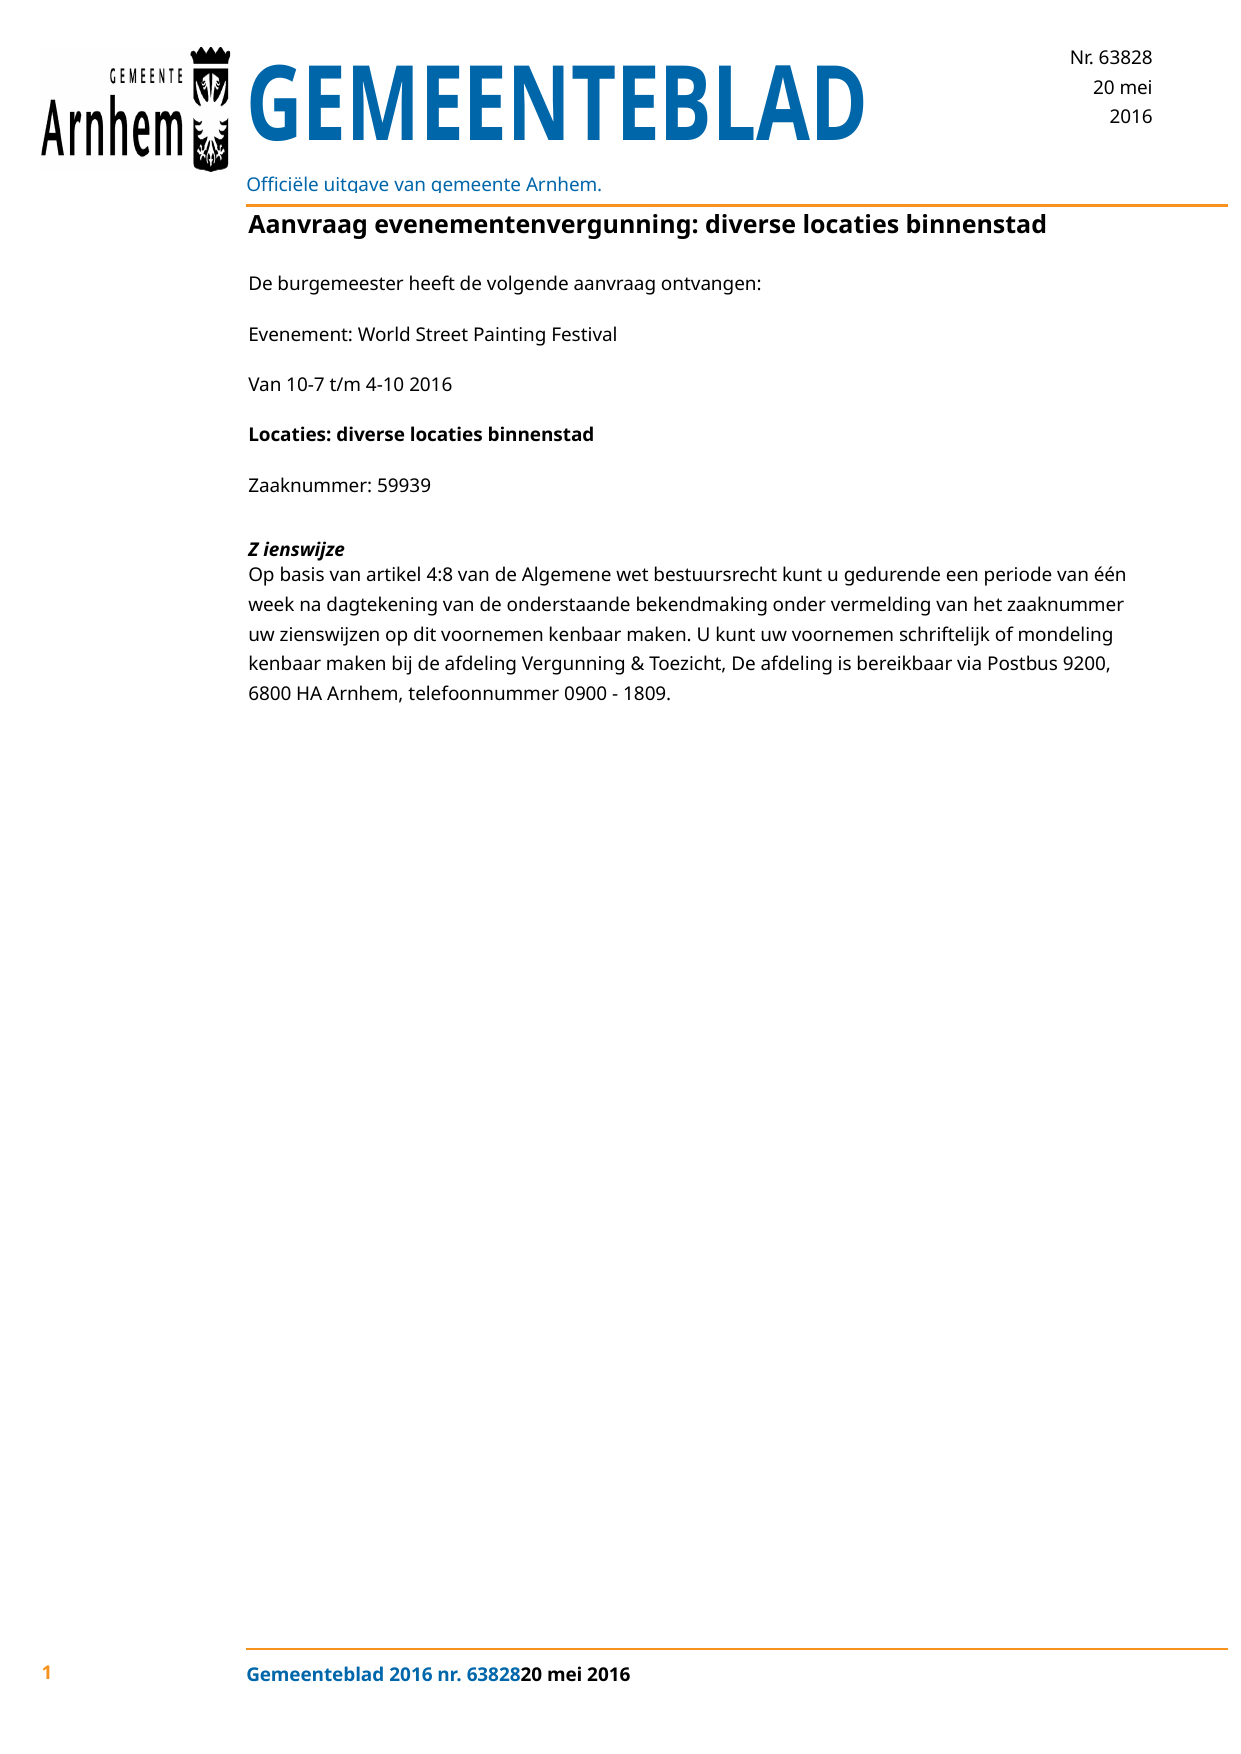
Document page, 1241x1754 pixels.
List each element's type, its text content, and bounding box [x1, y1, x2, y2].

picture [41, 47, 231, 172]
text Evenement: World Street Painting Festival [248, 321, 1152, 346]
text Z ienswijze [248, 536, 1152, 562]
text Zaaknummer: 59939 [248, 472, 1152, 498]
text Op basis van artikel 4:8 van de Algemene wet bestuursrecht kunt u gedurende een periode van één week na dagtekening van de onderstaande bekendmaking onder vermelding van het zaaknummer uw zienswijzen op dit voornemen kenbaar maken. U kunt uw voornemen schriftelijk of mondeling kenbaar maken bij de afdeling Vergunning & Toezicht, De afdeling is bereikbaar via Postbus 9200, 6800 HA Arnhem, telefoonnummer 0900 - 1809. [248, 562, 1152, 706]
text Locaties: diverse locaties binnenstad [248, 422, 1152, 447]
text Aanvraag evenementenvergunning: diverse locaties binnenstad [248, 207, 1152, 241]
text De burgemeester heeft de volgende aanvraag ontvangen: [248, 270, 1152, 296]
text Van 10-7 t/m 4-10 2016 [248, 371, 1152, 397]
